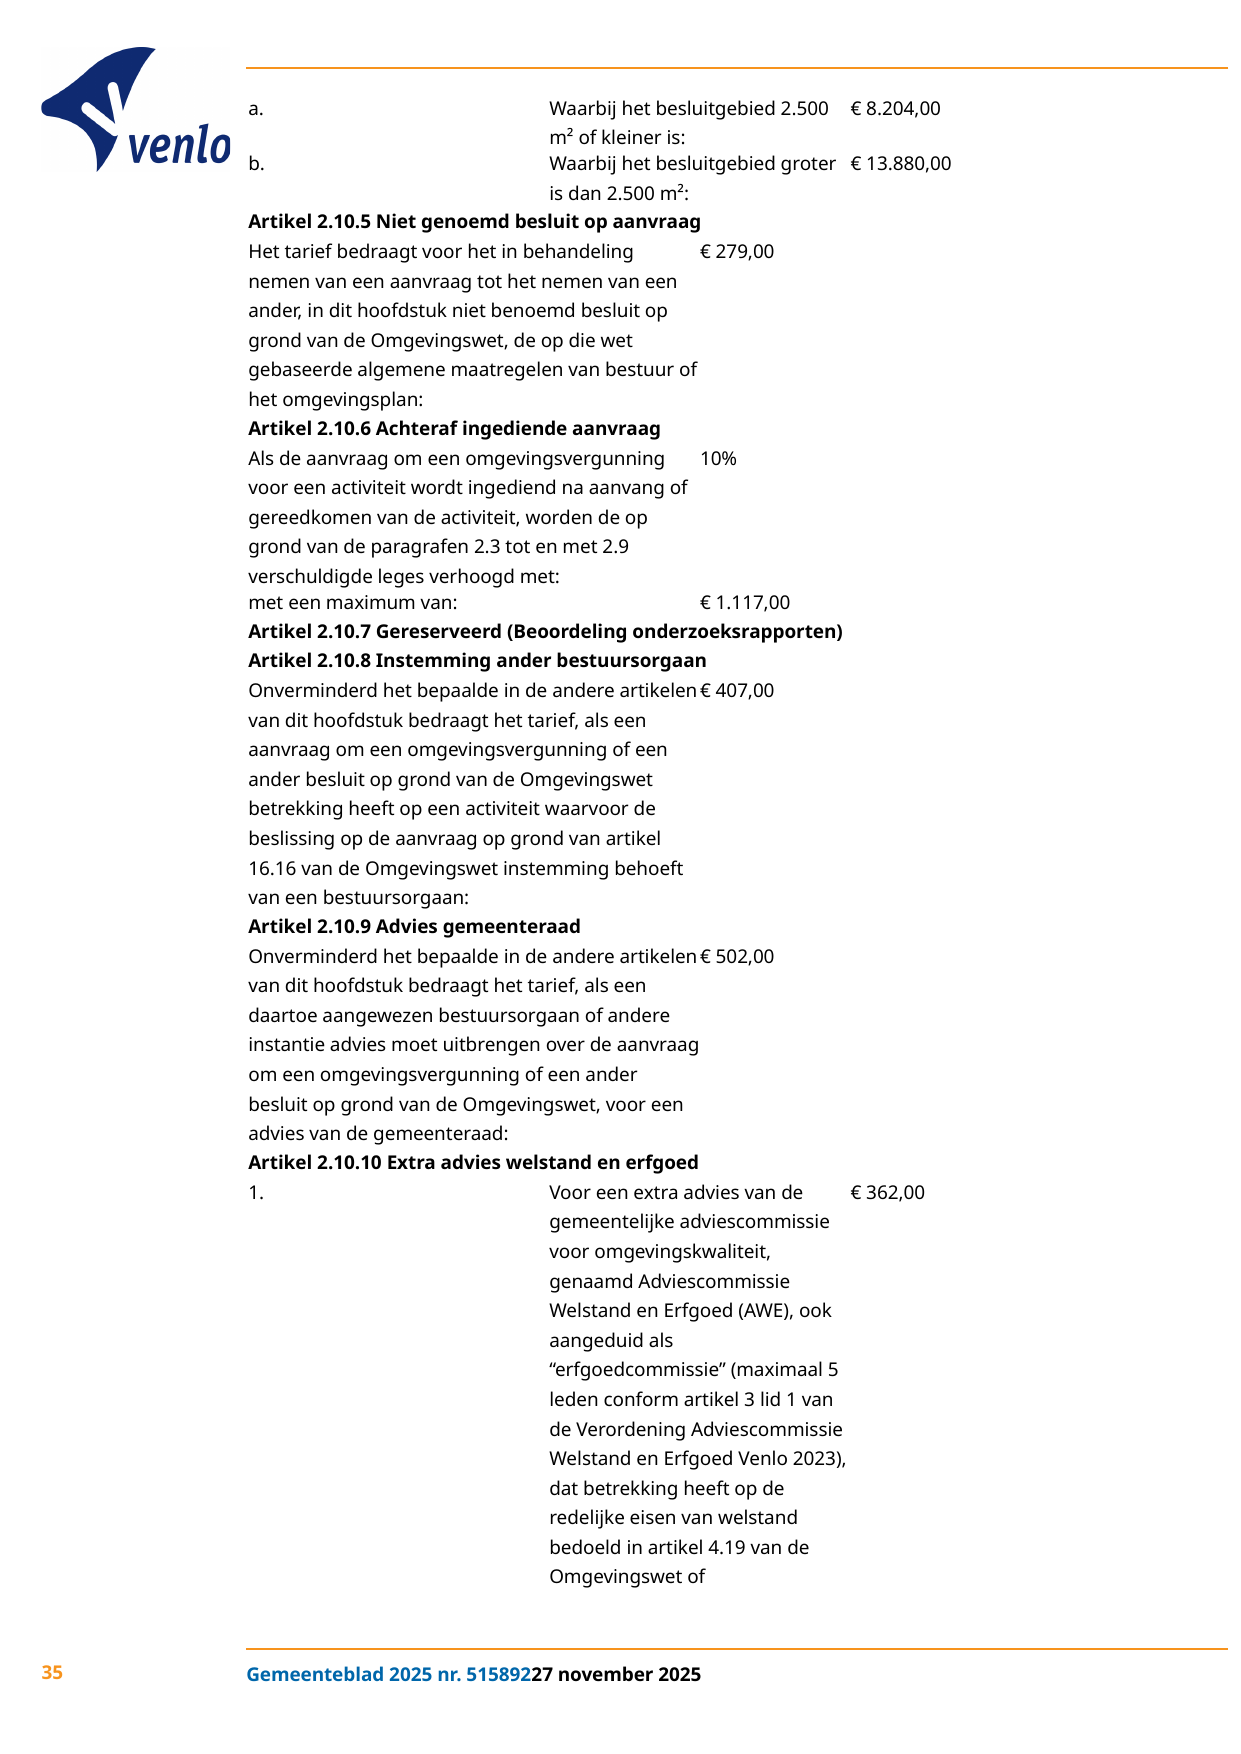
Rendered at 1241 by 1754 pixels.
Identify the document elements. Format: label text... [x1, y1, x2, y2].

table_cell b. [248, 150, 549, 205]
picture [41, 47, 231, 172]
table_header € 279,00 [700, 238, 1152, 412]
table_cell € 1.117,00 [700, 589, 1152, 615]
text Artikel 2.10.5 Niet genoemd besluit op aanvraag [248, 209, 1152, 234]
table_cell a. [248, 95, 549, 150]
table_cell € 8.204,00 [850, 95, 1152, 150]
table_header Voor een extra advies van de gemeentelijke adviescommissie voor omgevingskwaliteit, genaamd Adviescommissie Welstand en Erfgoed (AWE), ook aangeduid als “erfgoedcommissie” (maximaal 5 leden conform artikel 3 lid 1 van de Verordening Advies­commissie Welstand en Erfgoed Venlo 2023), dat betrekking heeft op de redelijke eisen van welstand bedoeld in artikel 4.19 van de Omgevingswet of [549, 1179, 850, 1589]
table_header € 362,00 [850, 1179, 1152, 1589]
text Artikel 2.10.6 Achteraf ingediende aanvraag [248, 415, 1152, 441]
table_header 1. [248, 1179, 549, 1589]
table_cell € 13.880,00 [850, 150, 1152, 205]
table_cell Waarbij het besluitgebied 2.500 m² of kleiner is: [549, 95, 850, 150]
table_cell Waarbij het besluitgebied groter is dan 2.500 m²: [549, 150, 850, 205]
text Artikel 2.10.10 Extra advies welstand en erfgoed [248, 1149, 1152, 1175]
text Artikel 2.10.7 Gereserveerd (Beoordeling onderzoeksrapporten) [248, 618, 1152, 644]
table_header Onverminderd het bepaalde in de andere artikelen van dit hoofdstuk bedraagt het tarief, als een daartoe aangewezen bestuursorgaan of andere instantie advies moet uitbrengen over de aanvraag om een omgevingsvergunning of een ander besluit op grond van de Omgevingswet, voor een advies van de gemeenteraad: [248, 943, 700, 1146]
table_cell met een maximum van: [248, 589, 700, 615]
text Artikel 2.10.9 Advies gemeenteraad [248, 913, 1152, 939]
table_header € 407,00 [700, 677, 1152, 910]
text Artikel 2.10.8 Instemming ander bestuursorgaan [248, 647, 1152, 673]
table_header Als de aanvraag om een omgevingsvergunning voor een activiteit wordt ingediend na aanvang of gereedkomen van de activiteit, worden de op grond van de paragrafen 2.3 tot en met 2.9 verschuldigde leges verhoogd met: [248, 445, 700, 589]
table_header 10% [700, 445, 1152, 589]
table_header Het tarief bedraagt voor het in behandeling nemen van een aanvraag tot het nemen van een ander, in dit hoofdstuk niet benoemd besluit op grond van de Omgevingswet, de op die wet gebaseerde algemene maatregelen van bestuur of het omgevingsplan: [248, 238, 700, 412]
table_header Onverminderd het bepaalde in de andere artikelen van dit hoofdstuk bedraagt het tarief, als een aanvraag om een omgevingsvergunning of een ander besluit op grond van de Omgevingswet betrekking heeft op een activiteit waarvoor de beslissing op de aanvraag op grond van artikel 16.16 van de Omgevingswet instemming behoeft van een bestuursorgaan: [248, 677, 700, 910]
table_header € 502,00 [700, 943, 1152, 1146]
